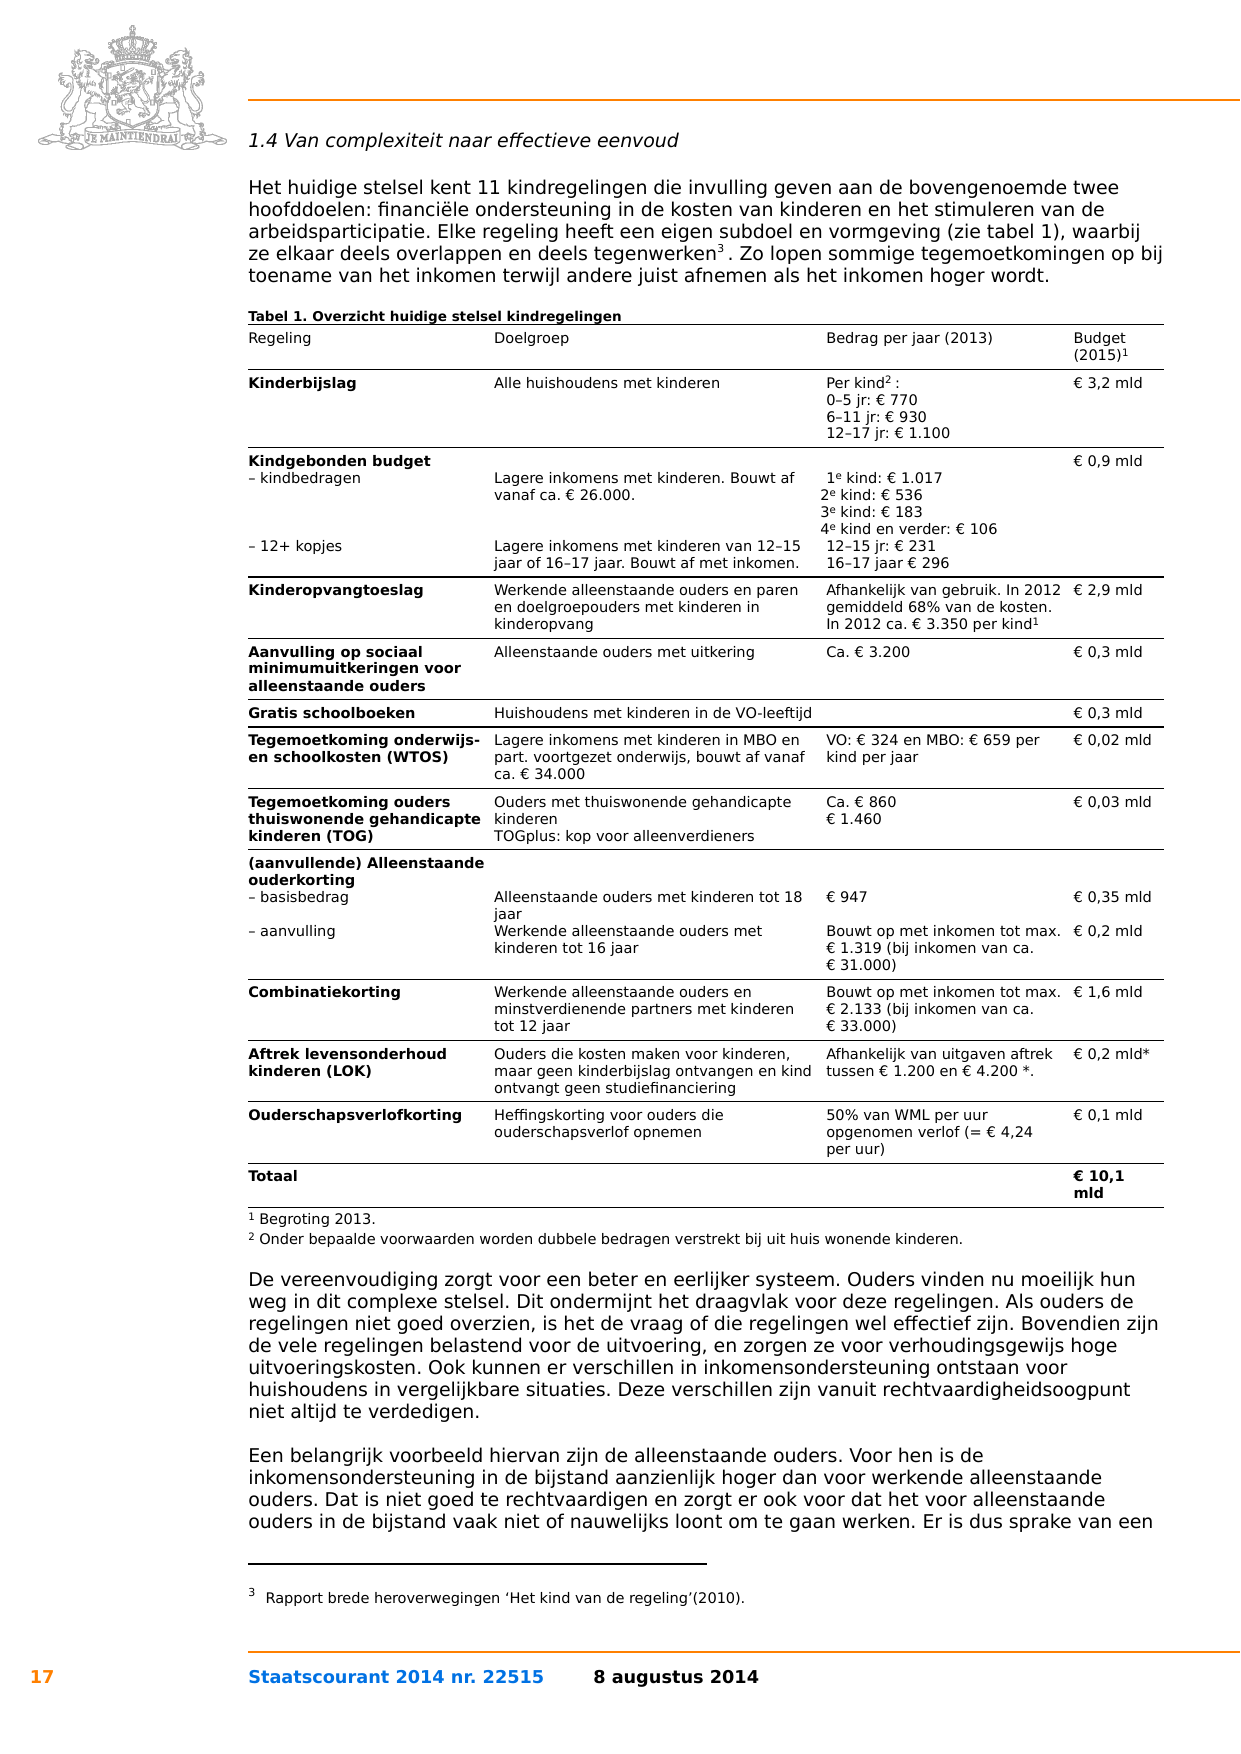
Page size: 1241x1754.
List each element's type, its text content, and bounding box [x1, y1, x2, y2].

table_cell [1068, 850, 1163, 889]
table_cell € 1,6 mld [1068, 980, 1163, 1040]
table_cell – 12+ kopjes [248, 538, 488, 576]
table_cell Regeling [248, 325, 488, 369]
table_cell – aanvulling [248, 923, 488, 978]
text De vereenvoudiging zorgt voor een beter en eerlijker systeem. Ouders vinden nu moeilijk hun weg in dit complexe stelsel. Dit ondermijnt het draagvlak voor deze regelingen. Als ouders de regelingen niet goed overzien, is het de vraag of die regelingen wel effectief zijn. Bovendien zijn de vele regelingen belastend voor de uitvoering, en zorgen ze voor verhoudingsgewijs hoge uitvoeringskosten. Ook kunnen er verschillen in inkomensondersteuning ontstaan voor huishoudens in vergelijkbare situaties. Deze verschillen zijn vanuit rechtvaardigheidsoogpunt niet altijd te verdedigen. [248, 1269, 1163, 1423]
table_cell [1068, 538, 1163, 576]
table_cell [820, 1164, 1067, 1207]
text Het huidige stelsel kent 11 kindregelingen die invulling geven aan de bovengenoemde twee hoofddoelen: financiële ondersteuning in de kosten van kinderen en het stimuleren van de arbeidsparticipatie. Elke regeling heeft een eigen subdoel en vormgeving (zie tabel 1), waarbij ze elkaar deels overlappen en deels tegenwerken. Zo lopen sommige tegemoetkomingen op bij toename van het inkomen terwijl andere juist afnemen als het inkomen hoger wordt. [248, 177, 1163, 287]
table_cell Afhankelijk van uitgaven aftrek tussen € 1.200 en € 4.200 *. [820, 1041, 1067, 1101]
table_cell Werkende alleenstaande ouders met kinderen tot 16 jaar [488, 923, 820, 978]
table_cell Ouderschapsverlofkorting [248, 1102, 488, 1162]
table_cell 3e kind: € 183 [820, 504, 1067, 521]
table_cell Werkende alleenstaande ouders en minstverdienende partners met kinderen tot 12 jaar [488, 980, 820, 1040]
table_cell € 3,2 mld [1068, 370, 1163, 447]
table_header Tabel 1. Overzicht huidige stelsel kindregelingen [248, 309, 1163, 324]
table_cell € 0,2 mld [1068, 923, 1163, 978]
table_cell 1 Begroting 2013. 2 Onder bepaalde voorwaarden worden dubbele bedragen verstrekt bij uit huis wonende kinderen. [248, 1208, 1163, 1247]
table_cell [488, 850, 820, 889]
table_cell 12–15 jr: € 231 16–17 jaar € 296 [820, 538, 1067, 576]
text Rapport brede heroverwegingen ‘Het kind van de regeling’(2010). [248, 1586, 1163, 1608]
table_cell Alleenstaande ouders met kinderen tot 18 jaar [488, 889, 820, 923]
table_cell € 0,3 mld [1068, 639, 1163, 699]
table_cell Ca. € 3.200 [820, 639, 1067, 699]
table_cell [488, 448, 820, 470]
table_cell [820, 700, 1067, 726]
table_cell 4e kind en verder: € 106 [820, 521, 1067, 538]
table_cell – kindbedragen [248, 470, 488, 538]
table_cell € 2,9 mld [1068, 578, 1163, 638]
table_cell Per kind2: 0–5 jr: € 770 6–11 jr: € 930 12–17 jr: € 1.100 [820, 370, 1067, 447]
table_cell Ca. € 860 € 1.460 [820, 789, 1067, 849]
table_cell Kinderbijslag [248, 370, 488, 447]
table_cell Tegemoetkoming ouders thuiswonende gehandicapte kinderen (TOG) [248, 789, 488, 849]
table_cell Lagere inkomens met kinderen van 12–15 jaar of 16–17 jaar. Bouwt af met inkomen. [488, 538, 820, 576]
table_cell Heffingskorting voor ouders die ouderschapsverlof opnemen [488, 1102, 820, 1162]
table_cell € 0,9 mld [1068, 448, 1163, 470]
table_cell [488, 1164, 820, 1207]
table_cell [820, 448, 1067, 470]
table_cell Afhankelijk van gebruik. In 2012 gemiddeld 68% van de kosten. In 2012 ca. € 3.350 per kind1 [820, 578, 1067, 638]
table_cell Kinderopvangtoeslag [248, 578, 488, 638]
table_cell € 0,2 mld* [1068, 1041, 1163, 1101]
table_cell Bedrag per jaar (2013) [820, 325, 1067, 369]
table_cell Combinatiekorting [248, 980, 488, 1040]
table_cell Huishoudens met kinderen in de VO-leeftijd [488, 700, 820, 726]
table_cell Ouders die kosten maken voor kinderen, maar geen kinderbijslag ontvangen en kind ontvangt geen studiefinanciering [488, 1041, 820, 1101]
text Een belangrijk voorbeeld hiervan zijn de alleenstaande ouders. Voor hen is de inkomensondersteuning in de bijstand aanzienlijk hoger dan voor werkende alleenstaande ouders. Dat is niet goed te rechtvaardigen en zorgt er ook voor dat het voor alleenstaande ouders in de bijstand vaak niet of nauwelijks loont om te gaan werken. Er is dus sprake van een [248, 1445, 1163, 1533]
table_cell € 947 [820, 889, 1067, 923]
table_cell € 0,1 mld [1068, 1102, 1163, 1162]
table_cell Bouwt op met inkomen tot max. € 2.133 (bij inkomen van ca. € 33.000) [820, 980, 1067, 1040]
table_cell Lagere inkomens met kinderen. Bouwt af vanaf ca. € 26.000. [488, 470, 820, 538]
table_cell Lagere inkomens met kinderen in MBO en part. voortgezet onderwijs, bouwt af vanaf ca. € 34.000 [488, 728, 820, 788]
table_cell Aanvulling op sociaal minimumuitkeringen voor alleenstaande ouders [248, 639, 488, 699]
table_cell [1068, 470, 1163, 538]
table_cell Alle huishoudens met kinderen [488, 370, 820, 447]
table_cell Totaal [248, 1164, 488, 1207]
table_cell Bouwt op met inkomen tot max. € 1.319 (bij inkomen van ca. € 31.000) [820, 923, 1067, 978]
table_cell € 0,03 mld [1068, 789, 1163, 849]
table_cell Kindgebonden budget [248, 448, 488, 470]
table_cell € 0,3 mld [1068, 700, 1163, 726]
table_cell € 0,35 mld [1068, 889, 1163, 923]
table_cell Werkende alleenstaande ouders en paren en doelgroepouders met kinderen in kinderopvang [488, 578, 820, 638]
table_cell – basisbedrag [248, 889, 488, 923]
table_cell Gratis schoolboeken [248, 700, 488, 726]
picture [38, 25, 227, 150]
table_cell Doelgroep [488, 325, 820, 369]
table_cell (aanvullende) Alleenstaande ouderkorting [248, 850, 488, 889]
table_cell 50% van WML per uur opgenomen verlof (= € 4,24 per uur) [820, 1102, 1067, 1162]
table_cell 2e kind: € 536 [820, 487, 1067, 504]
table_cell [820, 850, 1067, 889]
table_cell Aftrek levensonderhoud kinderen (LOK) [248, 1041, 488, 1101]
table_cell VO: € 324 en MBO: € 659 per kind per jaar [820, 728, 1067, 788]
table_cell € 10,1 mld [1068, 1164, 1163, 1207]
table_cell 1e kind: € 1.017 [820, 470, 1067, 487]
subtitle 1.4 Van complexiteit naar effectieve eenvoud [248, 130, 1163, 152]
table_cell Tegemoetkoming onderwijs- en schoolkosten (WTOS) [248, 728, 488, 788]
table_cell Ouders met thuiswonende gehandicapte kinderen TOGplus: kop voor alleenverdieners [488, 789, 820, 849]
table_cell Budget (2015)1 [1068, 325, 1163, 369]
table_cell € 0,02 mld [1068, 728, 1163, 788]
table_cell Alleenstaande ouders met uitkering [488, 639, 820, 699]
